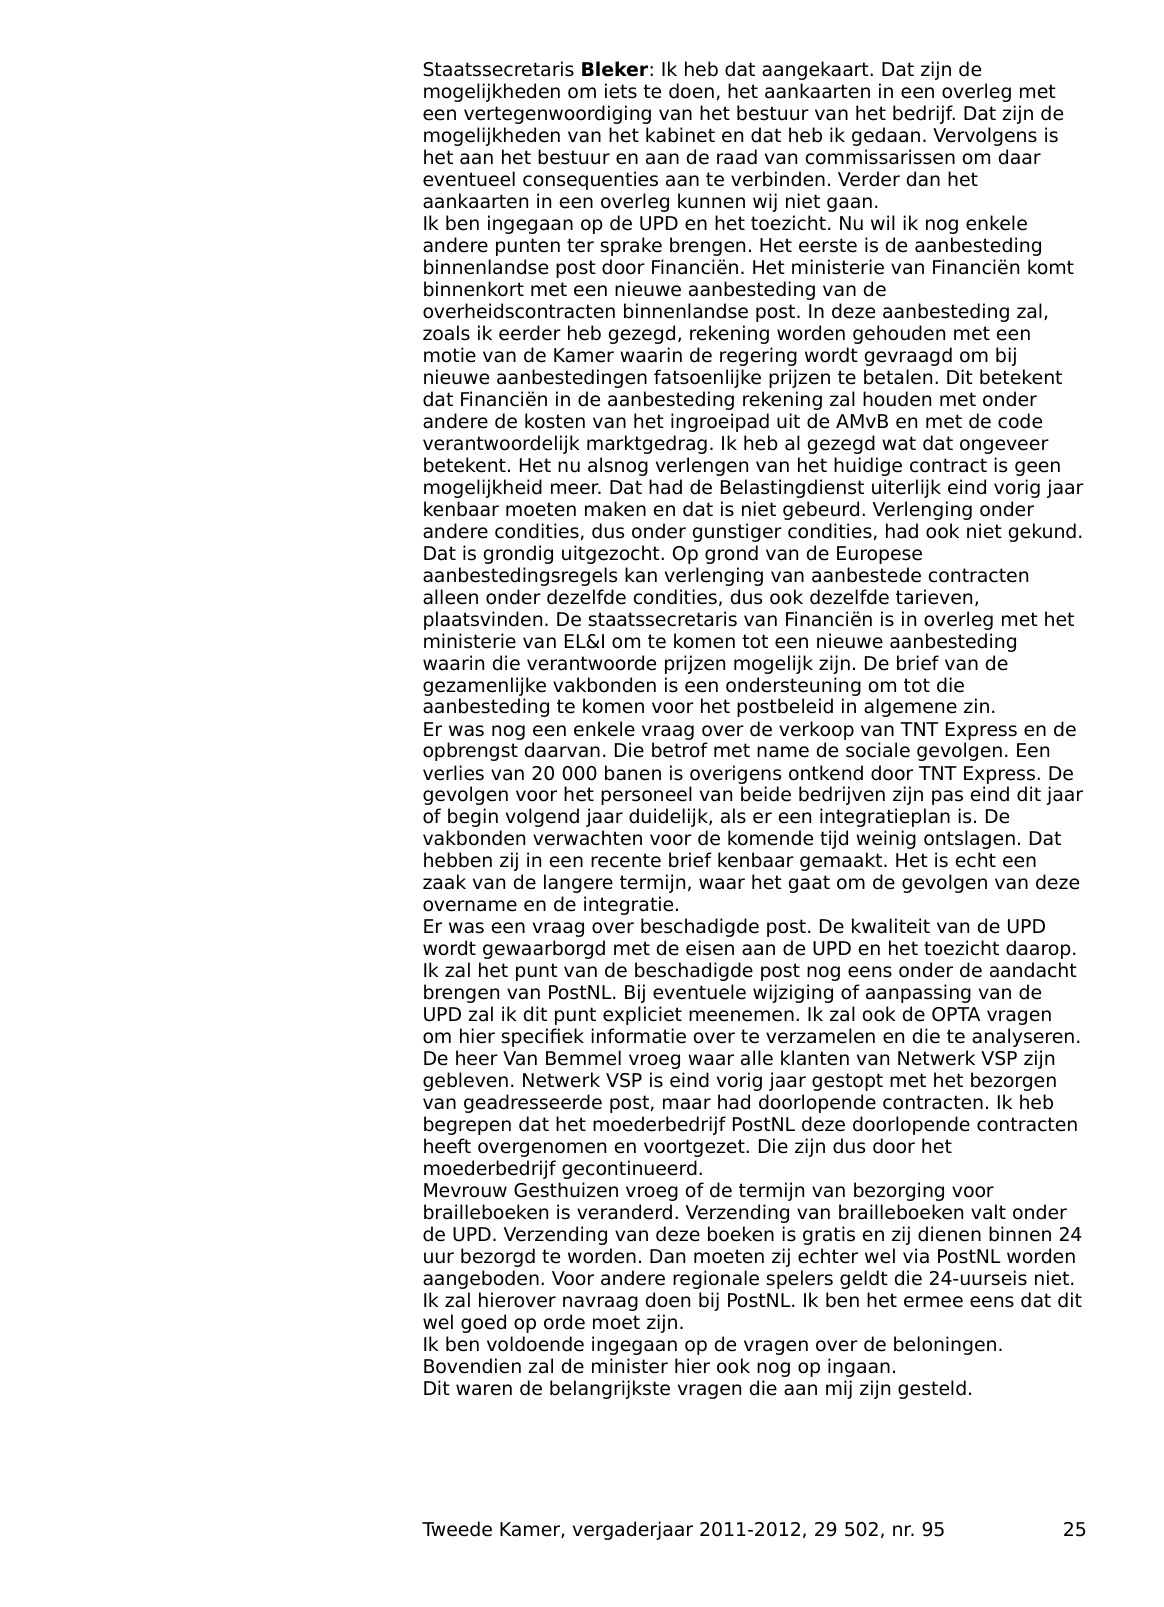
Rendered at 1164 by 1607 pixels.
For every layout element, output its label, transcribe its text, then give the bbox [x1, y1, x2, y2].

text Ik ben voldoende ingegaan op de vragen over de beloningen. Bovendien zal de minister hier ook nog op ingaan. [422, 1334, 1087, 1378]
text Staatssecretaris Bleker: Ik heb dat aangekaart. Dat zijn de mogelijkheden om iets te doen, het aankaarten in een overleg met een vertegenwoordiging van het bestuur van het bedrijf. Dat zijn de mogelijkheden van het kabinet en dat heb ik gedaan. Vervolgens is het aan het bestuur en aan de raad van commissarissen om daar eventueel consequenties aan te verbinden. Verder dan het aankaarten in een overleg kunnen wij niet gaan. [422, 59, 1087, 213]
text Dit waren de belangrijkste vragen die aan mij zijn gesteld. [422, 1378, 1087, 1400]
text Er was een vraag over beschadigde post. De kwaliteit van de UPD wordt gewaarborgd met de eisen aan de UPD en het toezicht daarop. Ik zal het punt van de beschadigde post nog eens onder de aandacht brengen van PostNL. Bij eventuele wijziging of aanpassing van de UPD zal ik dit punt expliciet meenemen. Ik zal ook de OPTA vragen om hier specifiek informatie over te verzamelen en die te analyseren. [422, 916, 1087, 1048]
text De heer Van Bemmel vroeg waar alle klanten van Netwerk VSP zijn gebleven. Netwerk VSP is eind vorig jaar gestopt met het bezorgen van geadresseerde post, maar had doorlopende contracten. Ik heb begrepen dat het moederbedrijf PostNL deze doorlopende contracten heeft overgenomen en voortgezet. Die zijn dus door het moederbedrijf gecontinueerd. [422, 1048, 1087, 1180]
text Er was nog een enkele vraag over de verkoop van TNT Express en de opbrengst daarvan. Die betrof met name de sociale gevolgen. Een verlies van 20 000 banen is overigens ontkend door TNT Express. De gevolgen voor het personeel van beide bedrijven zijn pas eind dit jaar of begin volgend jaar duidelijk, als er een integratieplan is. De vakbonden verwachten voor de komende tijd weinig ontslagen. Dat hebben zij in een recente brief kenbaar gemaakt. Het is echt een zaak van de langere termijn, waar het gaat om de gevolgen van deze overname en de integratie. [422, 718, 1087, 916]
text Mevrouw Gesthuizen vroeg of de termijn van bezorging voor brailleboeken is veranderd. Verzending van brailleboeken valt onder de UPD. Verzending van deze boeken is gratis en zij dienen binnen 24 uur bezorgd te worden. Dan moeten zij echter wel via PostNL worden aangeboden. Voor andere regionale spelers geldt die 24-uurseis niet. Ik zal hierover navraag doen bij PostNL. Ik ben het ermee eens dat dit wel goed op orde moet zijn. [422, 1180, 1087, 1334]
text Ik ben ingegaan op de UPD en het toezicht. Nu wil ik nog enkele andere punten ter sprake brengen. Het eerste is de aanbesteding binnenlandse post door Financiën. Het ministerie van Financiën komt binnenkort met een nieuwe aanbesteding van de overheidscontracten binnenlandse post. In deze aanbesteding zal, zoals ik eerder heb gezegd, rekening worden gehouden met een motie van de Kamer waarin de regering wordt gevraagd om bij nieuwe aanbestedingen fatsoenlijke prijzen te betalen. Dit betekent dat Financiën in de aanbesteding rekening zal houden met onder andere de kosten van het ingroeipad uit de AMvB en met de code verantwoordelijk marktgedrag. Ik heb al gezegd wat dat ongeveer betekent. Het nu alsnog verlengen van het huidige contract is geen mogelijkheid meer. Dat had de Belastingdienst uiterlijk eind vorig jaar kenbaar moeten maken en dat is niet gebeurd. Verlenging onder andere condities, dus onder gunstiger condities, had ook niet gekund. Dat is grondig uitgezocht. Op grond van de Europese aanbestedingsregels kan verlenging van aanbestede contracten alleen onder dezelfde condities, dus ook dezelfde tarieven, plaatsvinden. De staatssecretaris van Financiën is in overleg met het ministerie van EL&I om te komen tot een nieuwe aanbesteding waarin die verantwoorde prijzen mogelijk zijn. De brief van de gezamenlijke vakbonden is een ondersteuning om tot die aanbesteding te komen voor het postbeleid in algemene zin. [422, 213, 1087, 718]
